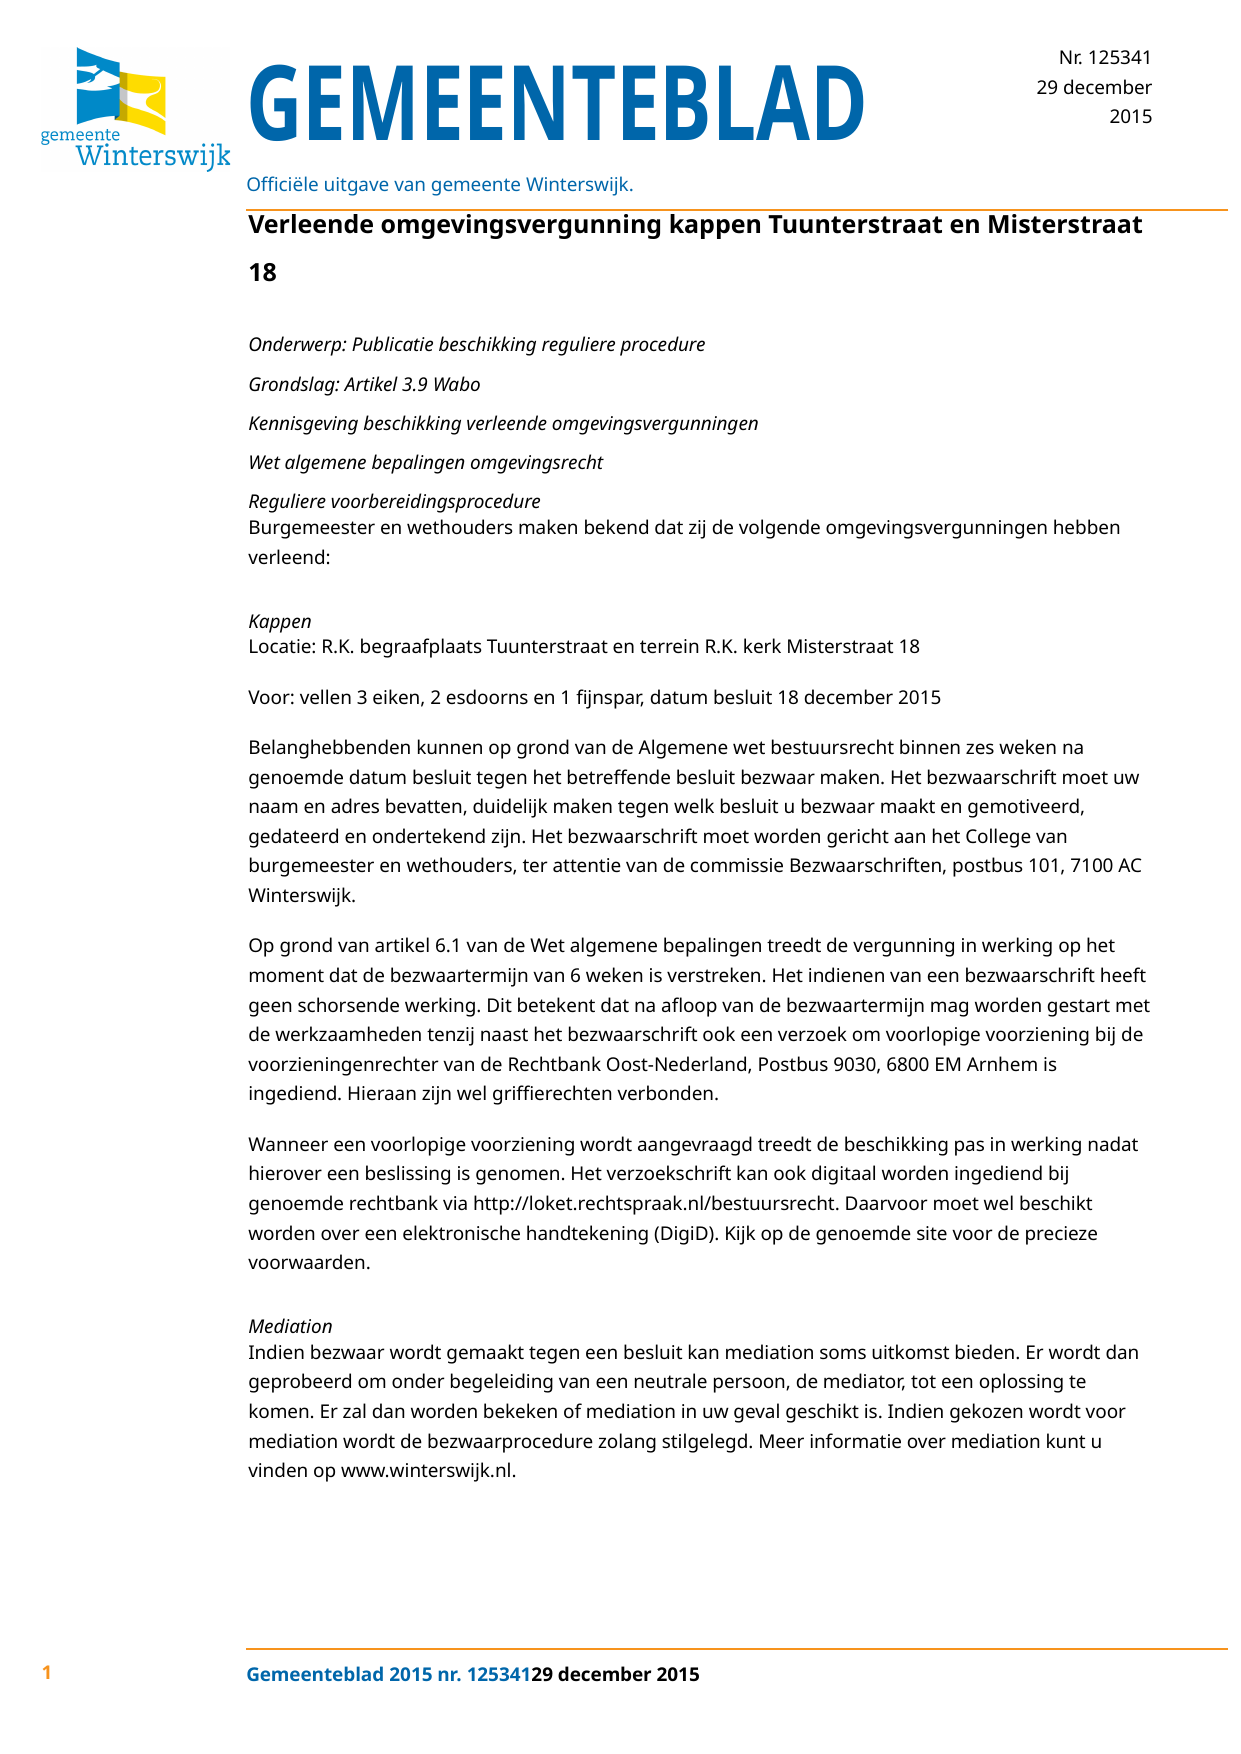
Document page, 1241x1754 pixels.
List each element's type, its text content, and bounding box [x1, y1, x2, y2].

text Burgemeester en wethouders maken bekend dat zij de volgende omgevingsvergunningen hebben verleend: [248, 514, 1152, 569]
text Indien bezwaar wordt gemaakt tegen een besluit kan mediation soms uitkomst bieden. Er wordt dan geprobeerd om onder begeleiding van een neutrale persoon, de mediator, tot een oplossing te komen. Er zal dan worden bekeken of mediation in uw geval geschikt is. Indien gekozen wordt voor mediation wordt de bezwaarprocedure zolang stilgelegd. Meer informatie over mediation kunt u vinden op www.winterswijk.nl. [248, 1339, 1152, 1483]
text Onderwerp: Publicatie beschikking reguliere procedure [248, 331, 1152, 357]
text Voor: vellen 3 eiken, 2 esdoorns en 1 fijnspar, datum besluit 18 december 2015 [248, 684, 1152, 710]
text Verleende omgevingsvergunning kappen Tuunterstraat en Misterstraat 18 [248, 211, 1152, 288]
text Kappen [248, 608, 1152, 633]
picture [41, 47, 231, 172]
text Wet algemene bepalingen omgevingsrecht [248, 449, 1152, 475]
text Wanneer een voorlopige voorziening wordt aangevraagd treedt de beschikking pas in werking nadat hierover een beslissing is genomen. Het verzoekschrift kan ook digitaal worden ingediend bij genoemde rechtbank via http://loket.rechtspraak.nl/bestuursrecht. Daarvoor moet wel beschikt worden over een elektronische handtekening (DigiD). Kijk op de genoemde site voor de precieze voorwaarden. [248, 1131, 1152, 1275]
text Reguliere voorbereidingsprocedure [248, 488, 1152, 514]
text Mediation [248, 1313, 1152, 1339]
text Grondslag: Artikel 3.9 Wabo [248, 371, 1152, 396]
text Locatie: R.K. begraafplaats Tuunterstraat en terrein R.K. kerk Misterstraat 18 [248, 633, 1152, 659]
text Kennisgeving beschikking verleende omgevingsvergunningen [248, 410, 1152, 436]
text Belanghebbenden kunnen op grond van de Algemene wet bestuursrecht binnen zes weken na genoemde datum besluit tegen het betreffende besluit bezwaar maken. Het bezwaarschrift moet uw naam en adres bevatten, duidelijk maken tegen welk besluit u bezwaar maakt en gemotiveerd, gedateerd en ondertekend zijn. Het bezwaarschrift moet worden gericht aan het College van burgemeester en wethouders, ter attentie van de commissie Bezwaarschriften, postbus 101, 7100 AC Winterswijk. [248, 734, 1152, 908]
picture [225, 153, 231, 162]
text Op grond van artikel 6.1 van de Wet algemene bepalingen treedt de vergunning in werking op het moment dat de bezwaartermijn van 6 weken is verstreken. Het indienen van een bezwaarschrift heeft geen schorsende werking. Dit betekent dat na afloop van de bezwaartermijn mag worden gestart met de werkzaamheden tenzij naast het bezwaarschrift ook een verzoek om voorlopige voorziening bij de voorzieningenrechter van de Rechtbank Oost-Nederland, Postbus 9030, 6800 EM Arnhem is ingediend. Hieraan zijn wel griffierechten verbonden. [248, 933, 1152, 1106]
